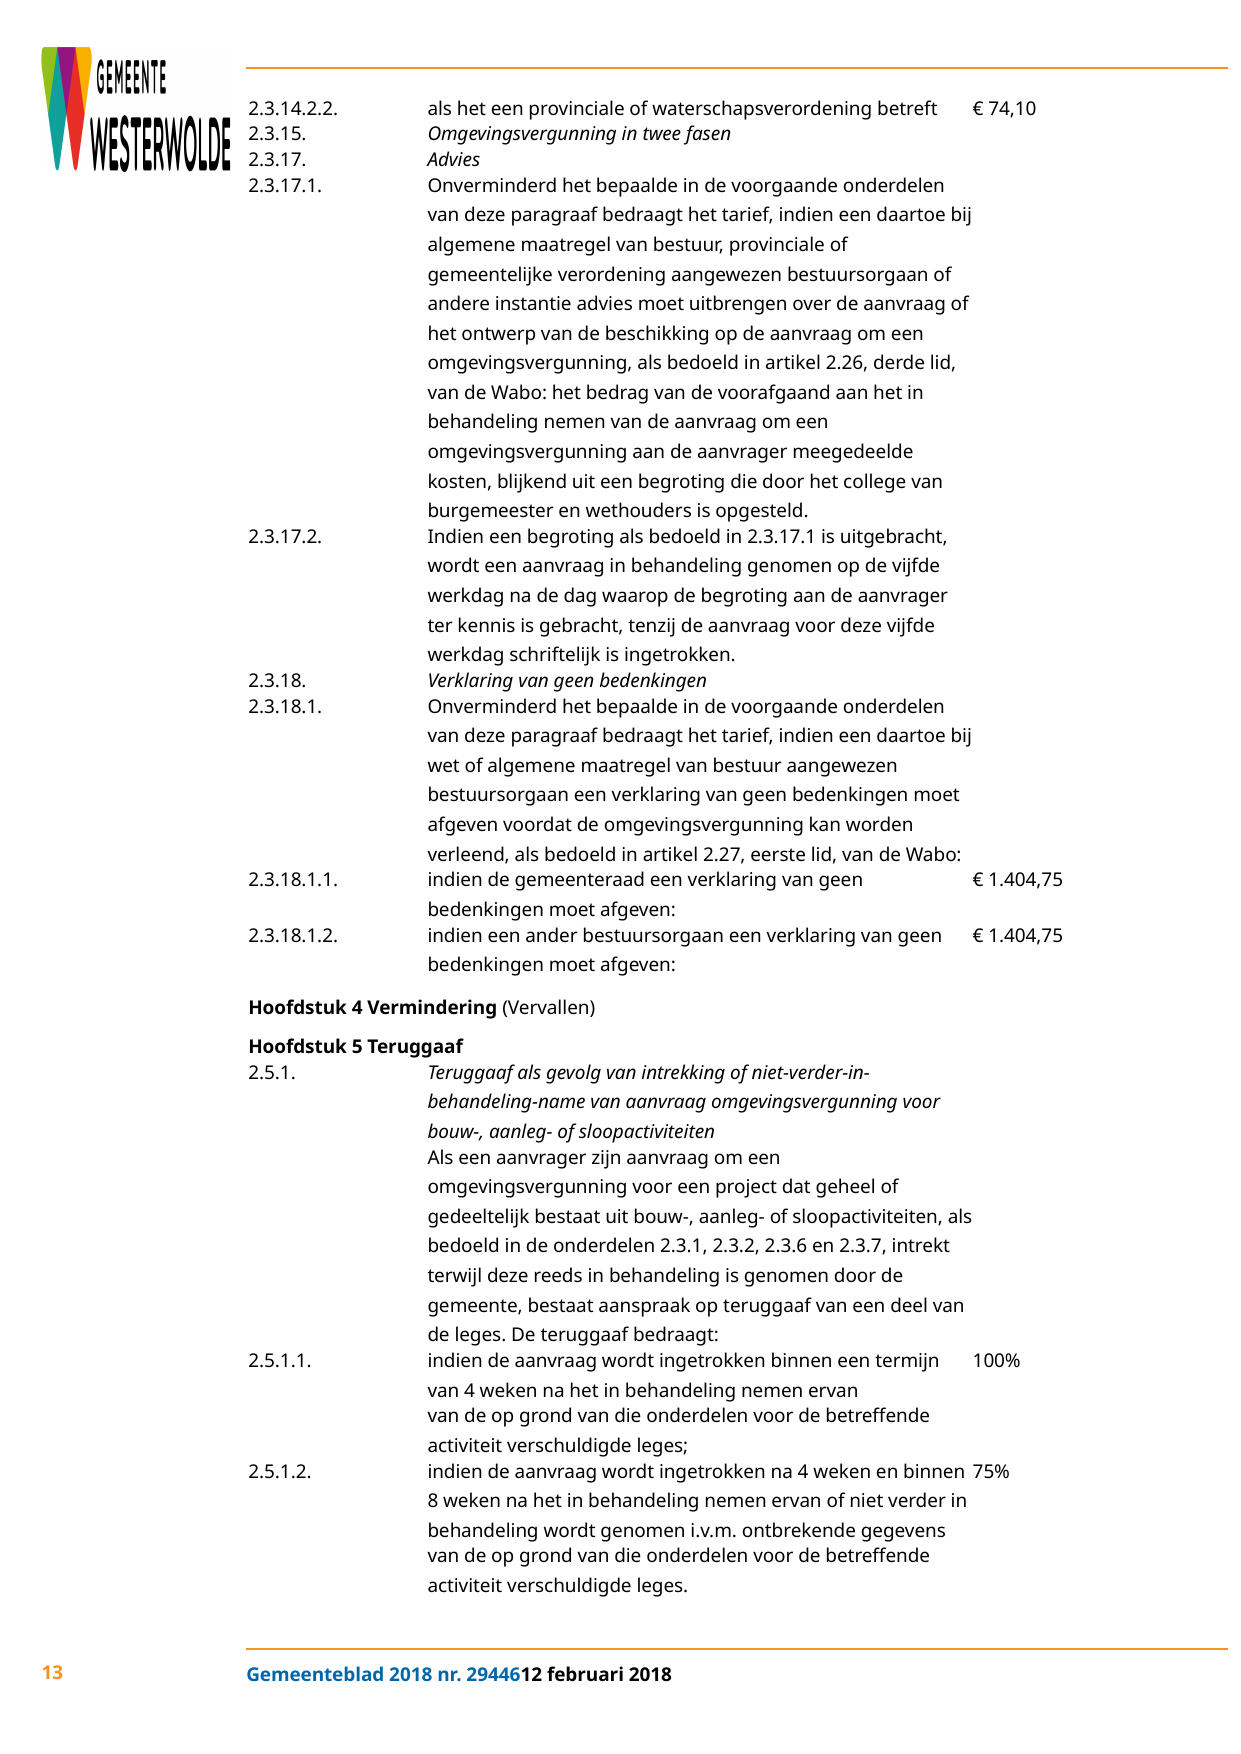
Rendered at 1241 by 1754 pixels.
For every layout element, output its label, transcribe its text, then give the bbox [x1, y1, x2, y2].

table_cell 2.3.18. [248, 667, 427, 693]
table_cell € 1.404,75 [973, 867, 1152, 922]
table_cell Onverminderd het bepaalde in de voorgaande onderdelen van deze paragraaf bedraagt het tarief, indien een daartoe bij wet of algemene maatregel van bestuur aangewezen bestuursorgaan een verklaring van geen bedenkingen moet afgeven voordat de omgevingsvergunning kan worden verleend, als bedoeld in artikel 2.27, eerste lid, van de Wabo: [427, 693, 972, 867]
picture [41, 47, 231, 172]
table_cell 2.5.1.1. [248, 1347, 427, 1402]
table_cell [248, 1403, 427, 1458]
table_cell 2.3.17. [248, 146, 427, 172]
table_cell 2.3.18.1.2. [248, 922, 427, 977]
text Hoofdstuk 4 Vermindering (Vervallen) [248, 994, 1152, 1020]
table_cell indien een ander bestuursorgaan een verklaring van geen bedenkingen moet afgeven: [427, 922, 972, 977]
table_cell Onverminderd het bepaalde in de voorgaande onderdelen van deze paragraaf bedraagt het tarief, indien een daartoe bij algemene maatregel van bestuur, provinciale of gemeentelijke verordening aangewezen bestuursorgaan of andere instantie advies moet uitbrengen over de aanvraag of het ontwerp van de beschikking op de aanvraag om een omgevingsvergunning, als bedoeld in artikel 2.26, derde lid, van de Wabo: het bedrag van de voorafgaand aan het in behandeling nemen van de aanvraag om een omgevingsvergunning aan de aanvrager meegedeelde kosten, blijkend uit een begroting die door het college van burgemeester en wethouders is opgesteld. [427, 172, 972, 523]
table_cell indien de gemeenteraad een verklaring van geen bedenkingen moet afgeven: [427, 867, 972, 922]
table_cell 100% [973, 1347, 1152, 1402]
table_cell Omgevingsvergunning in twee fasen [427, 121, 972, 146]
table_cell 2.3.17.1. [248, 172, 427, 523]
table_cell € 1.404,75 [973, 922, 1152, 977]
table_cell 2.3.17.2. [248, 523, 427, 667]
table_cell [973, 667, 1152, 693]
table_cell [973, 146, 1152, 172]
table_cell [973, 523, 1152, 667]
table_cell van de op grond van die onderdelen voor de betreffende activiteit verschuldigde leges; [427, 1403, 972, 1458]
table_cell 2.5.1.2. [248, 1458, 427, 1598]
table_cell [973, 1144, 1152, 1347]
table_cell Indien een begroting als bedoeld in 2.3.17.1 is uitgebracht, wordt een aanvraag in behandeling genomen op de vijfde werkdag na de dag waarop de begroting aan de aanvrager ter kennis is gebracht, tenzij de aanvraag voor deze vijfde werkdag schriftelijk is ingetrokken. [427, 523, 972, 667]
table_cell 2.3.14.2.2. [248, 95, 427, 121]
table_cell Advies [427, 146, 972, 172]
text Hoofdstuk 5 Teruggaaf [248, 1033, 1152, 1059]
table_cell 2.3.15. [248, 121, 427, 146]
table_cell Verklaring van geen bedenkingen [427, 667, 972, 693]
table_cell 2.3.18.1. [248, 693, 427, 867]
table_cell [248, 1144, 427, 1347]
table_header 2.5.1. [248, 1059, 427, 1144]
table_cell 2.3.18.1.1. [248, 867, 427, 922]
table_cell [973, 1543, 1152, 1598]
table_header [973, 1059, 1152, 1144]
table_cell van de op grond van die onderdelen voor de betreffende activiteit verschuldigde leges. [427, 1543, 972, 1598]
table_cell als het een provinciale of waterschapsverordening betreft [427, 95, 972, 121]
table_cell Als een aanvrager zijn aanvraag om een omgevingsvergunning voor een project dat geheel of gedeeltelijk bestaat uit bouw-, aanleg- of sloopactiviteiten, als bedoeld in de onderdelen 2.3.1, 2.3.2, 2.3.6 en 2.3.7, intrekt terwijl deze reeds in behandeling is genomen door de gemeente, bestaat aanspraak op teruggaaf van een deel van de leges. De teruggaaf bedraagt: [427, 1144, 972, 1347]
table_cell [973, 693, 1152, 867]
table_cell indien de aanvraag wordt ingetrokken binnen een termijn van 4 weken na het in behandeling nemen ervan [427, 1347, 972, 1402]
table_cell [973, 172, 1152, 523]
table_cell 75% [973, 1458, 1152, 1543]
table_cell € 74,10 [973, 95, 1152, 121]
table_cell [973, 1403, 1152, 1458]
table_cell [973, 121, 1152, 146]
table_cell indien de aanvraag wordt ingetrokken na 4 weken en binnen 8 weken na het in behandeling nemen ervan of niet verder in behandeling wordt genomen i.v.m. ontbrekende gegevens [427, 1458, 972, 1543]
table_header Teruggaaf als gevolg van intrekking of niet-verder-in-behandeling-name van aanvraag omgevingsvergunning voor bouw-, aanleg- of sloopactiviteiten [427, 1059, 972, 1144]
